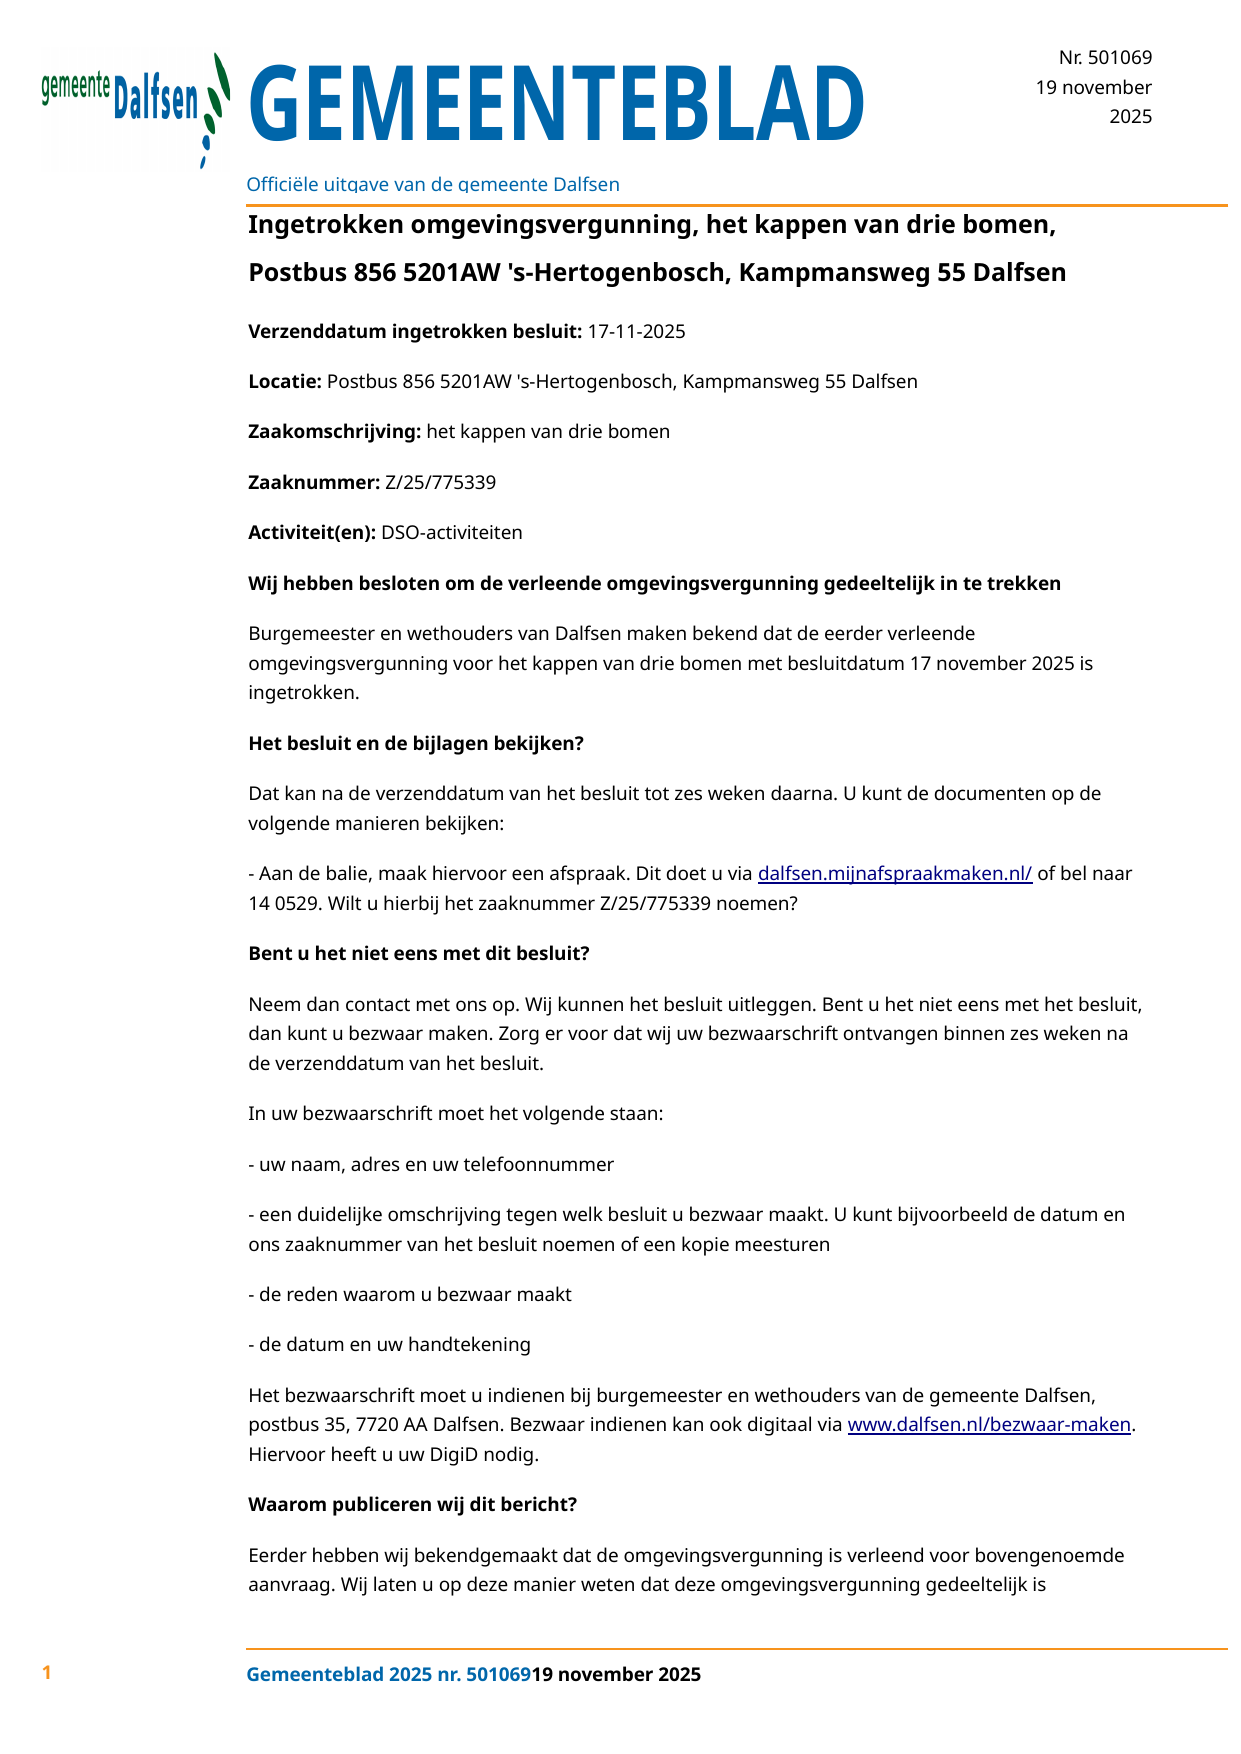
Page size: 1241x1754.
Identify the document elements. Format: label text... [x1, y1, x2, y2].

picture [41, 47, 231, 172]
text Zaakomschrijving: het kappen van drie bomen [248, 419, 1152, 444]
text Activiteit(en): DSO-activiteiten [248, 519, 1152, 545]
text Het besluit en de bijlagen bekijken? [248, 730, 1152, 756]
text Ingetrokken omgevingsvergunning, het kappen van drie bomen, Postbus 856 5201AW 's-Hertogenbosch, Kampmansweg 55 Dalfsen [248, 207, 1152, 288]
text - Aan de balie, maak hiervoor een afspraak. Dit doet u via dalfsen.mijnafspraakmaken.nl/ of bel naar 14 0529. Wilt u hierbij het zaaknummer Z/25/775339 noemen? [248, 860, 1152, 916]
text Eerder hebben wij bekendgemaakt dat de omgevingsvergunning is verleend voor bovengenoemde aanvraag. Wij laten u op deze manier weten dat deze omgevingsvergunning gedeeltelijk is [248, 1542, 1152, 1597]
text Wij hebben besloten om de verleende omgevingsvergunning gedeeltelijk in te trekken [248, 570, 1152, 596]
text Neem dan contact met ons op. Wij kunnen het besluit uitleggen. Bent u het niet eens met het besluit, dan kunt u bezwaar maken. Zorg er voor dat wij uw bezwaarschrift ontvangen binnen zes weken na de verzenddatum van het besluit. [248, 991, 1152, 1076]
text - een duidelijke omschrijving tegen welk besluit u bezwaar maakt. U kunt bijvoorbeeld de datum en ons zaaknummer van het besluit noemen of een kopie meesturen [248, 1201, 1152, 1257]
text Locatie: Postbus 856 5201AW 's-Hertogenbosch, Kampmansweg 55 Dalfsen [248, 368, 1152, 394]
text - de datum en uw handtekening [248, 1332, 1152, 1357]
text - de reden waarom u bezwaar maakt [248, 1281, 1152, 1307]
text Dat kan na de verzenddatum van het besluit tot zes weken daarna. U kunt de documenten op de volgende manieren bekijken: [248, 780, 1152, 836]
text Bent u het niet eens met dit besluit? [248, 940, 1152, 966]
text Zaaknummer: Z/25/775339 [248, 469, 1152, 495]
text - uw naam, adres en uw telefoonnummer [248, 1151, 1152, 1177]
text In uw bezwaarschrift moet het volgende staan: [248, 1100, 1152, 1126]
text Waarom publiceren wij dit bericht? [248, 1492, 1152, 1517]
text Het bezwaarschrift moet u indienen bij burgemeester en wethouders van de gemeente Dalfsen, postbus 35, 7720 AA Dalfsen. Bezwaar indienen kan ook digitaal via www.dalfsen.nl/bezwaar-maken. Hiervoor heeft u uw DigiD nodig. [248, 1382, 1152, 1467]
text Verzenddatum ingetrokken besluit: 17-11-2025 [248, 318, 1152, 344]
text Burgemeester en wethouders van Dalfsen maken bekend dat de eerder verleende omgevingsvergunning voor het kappen van drie bomen met besluitdatum 17 november 2025 is ingetrokken. [248, 620, 1152, 705]
